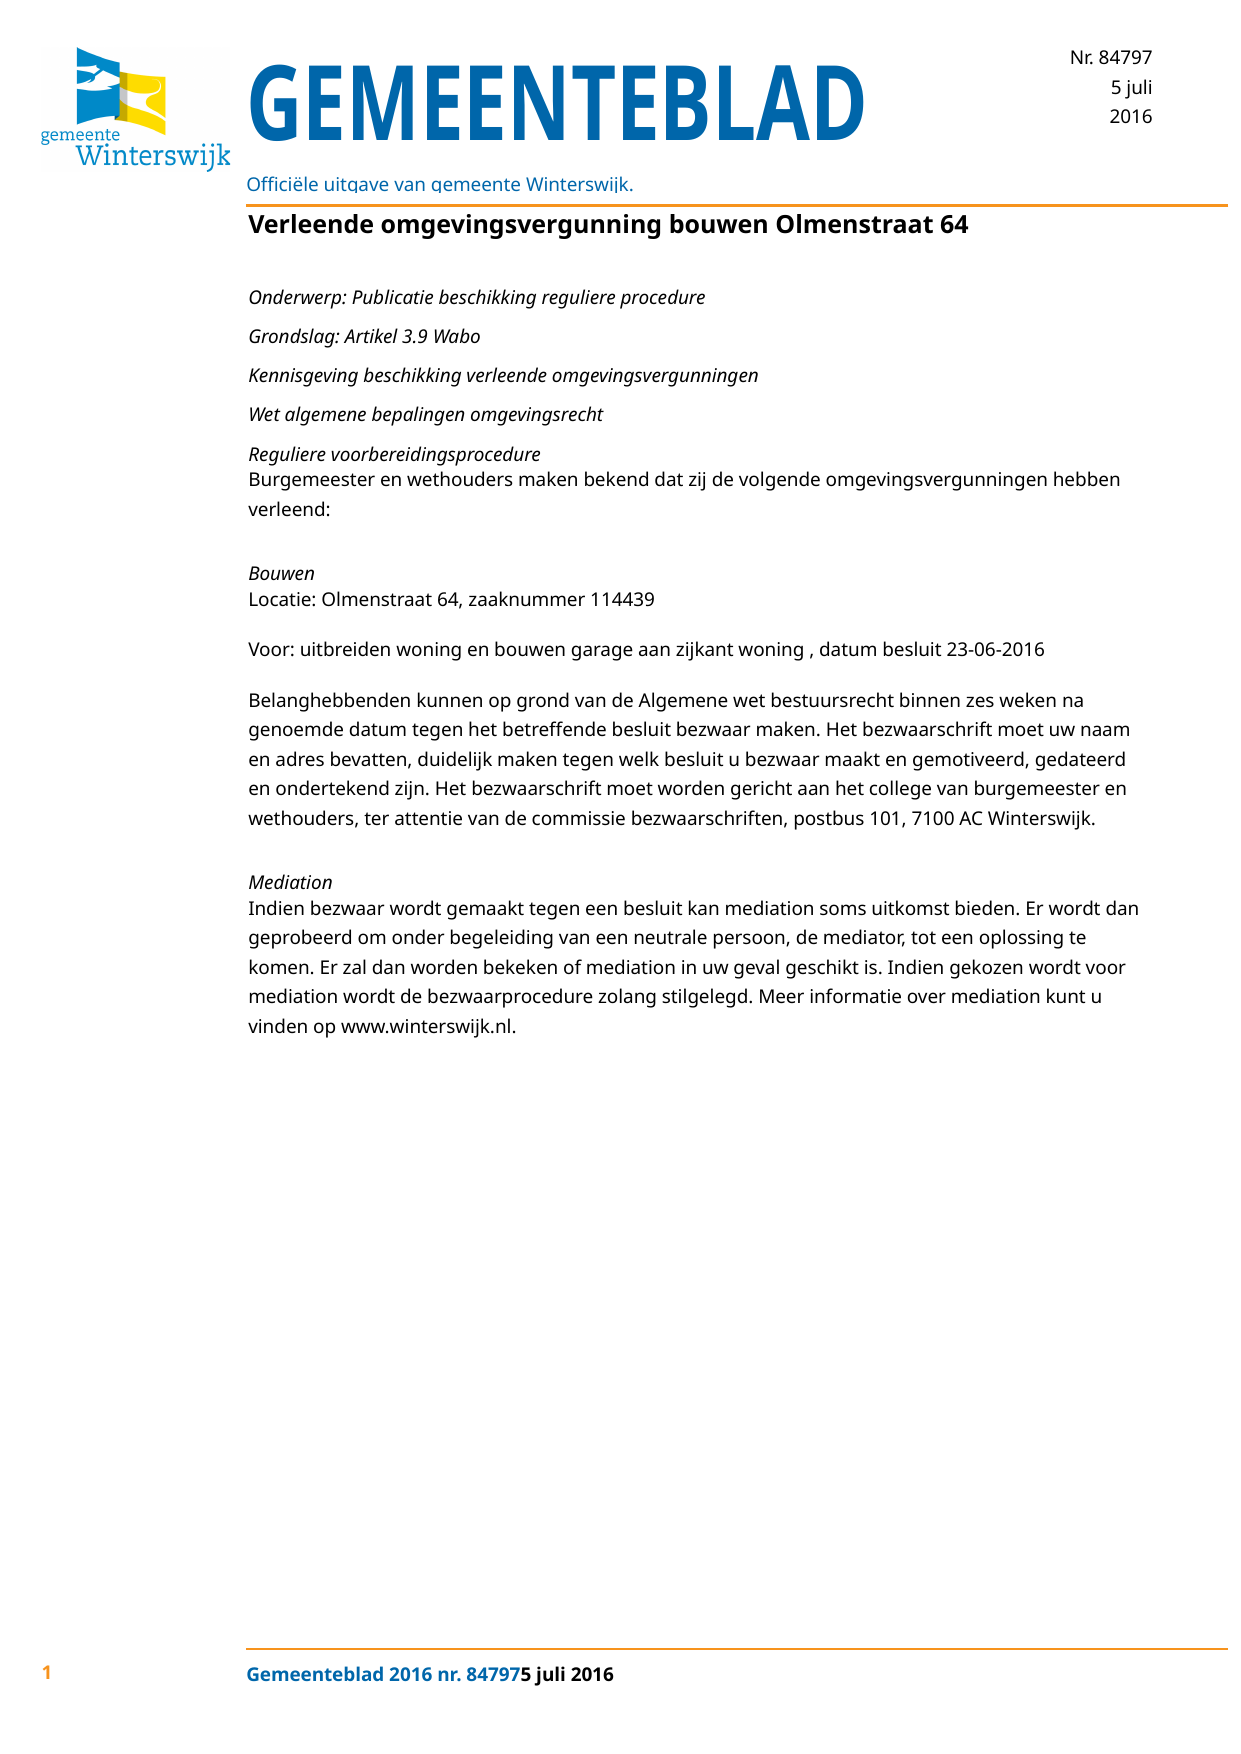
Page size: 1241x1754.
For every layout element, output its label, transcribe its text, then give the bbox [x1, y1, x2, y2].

text Wet algemene bepalingen omgevingsrecht [248, 402, 1152, 427]
text Burgemeester en wethouders maken bekend dat zij de volgende omgevingsvergunningen hebben verleend: [248, 467, 1152, 522]
text Verleende omgevingsvergunning bouwen Olmenstraat 64 [248, 207, 1152, 241]
text Indien bezwaar wordt gemaakt tegen een besluit kan mediation soms uitkomst bieden. Er wordt dan geprobeerd om onder begeleiding van een neutrale persoon, de mediator, tot een oplossing te komen. Er zal dan worden bekeken of mediation in uw geval geschikt is. Indien gekozen wordt voor mediation wordt de bezwaarprocedure zolang stilgelegd. Meer informatie over mediation kunt u vinden op www.winterswijk.nl. [248, 895, 1152, 1039]
picture [225, 153, 231, 162]
text Mediation [248, 869, 1152, 895]
text Bouwen [248, 560, 1152, 586]
text Locatie: Olmenstraat 64, zaaknummer 114439 [248, 586, 1152, 612]
text Voor: uitbreiden woning en bouwen garage aan zijkant woning , datum besluit 23-06-2016 [248, 636, 1152, 662]
text Onderwerp: Publicatie beschikking reguliere procedure [248, 284, 1152, 309]
text Kennisgeving beschikking verleende omgevingsvergunningen [248, 362, 1152, 388]
text Belanghebbenden kunnen op grond van de Algemene wet bestuursrecht binnen zes weken na genoemde datum tegen het betreffende besluit bezwaar maken. Het bezwaarschrift moet uw naam en adres bevatten, duidelijk maken tegen welk besluit u bezwaar maakt en gemotiveerd, gedateerd en ondertekend zijn. Het bezwaarschrift moet worden gericht aan het college van burgemeester en wethouders, ter attentie van de commissie bezwaarschriften, postbus 101, 7100 AC Winterswijk. [248, 687, 1152, 831]
text Grondslag: Artikel 3.9 Wabo [248, 323, 1152, 349]
text Reguliere voorbereidingsprocedure [248, 441, 1152, 467]
picture [41, 47, 231, 172]
